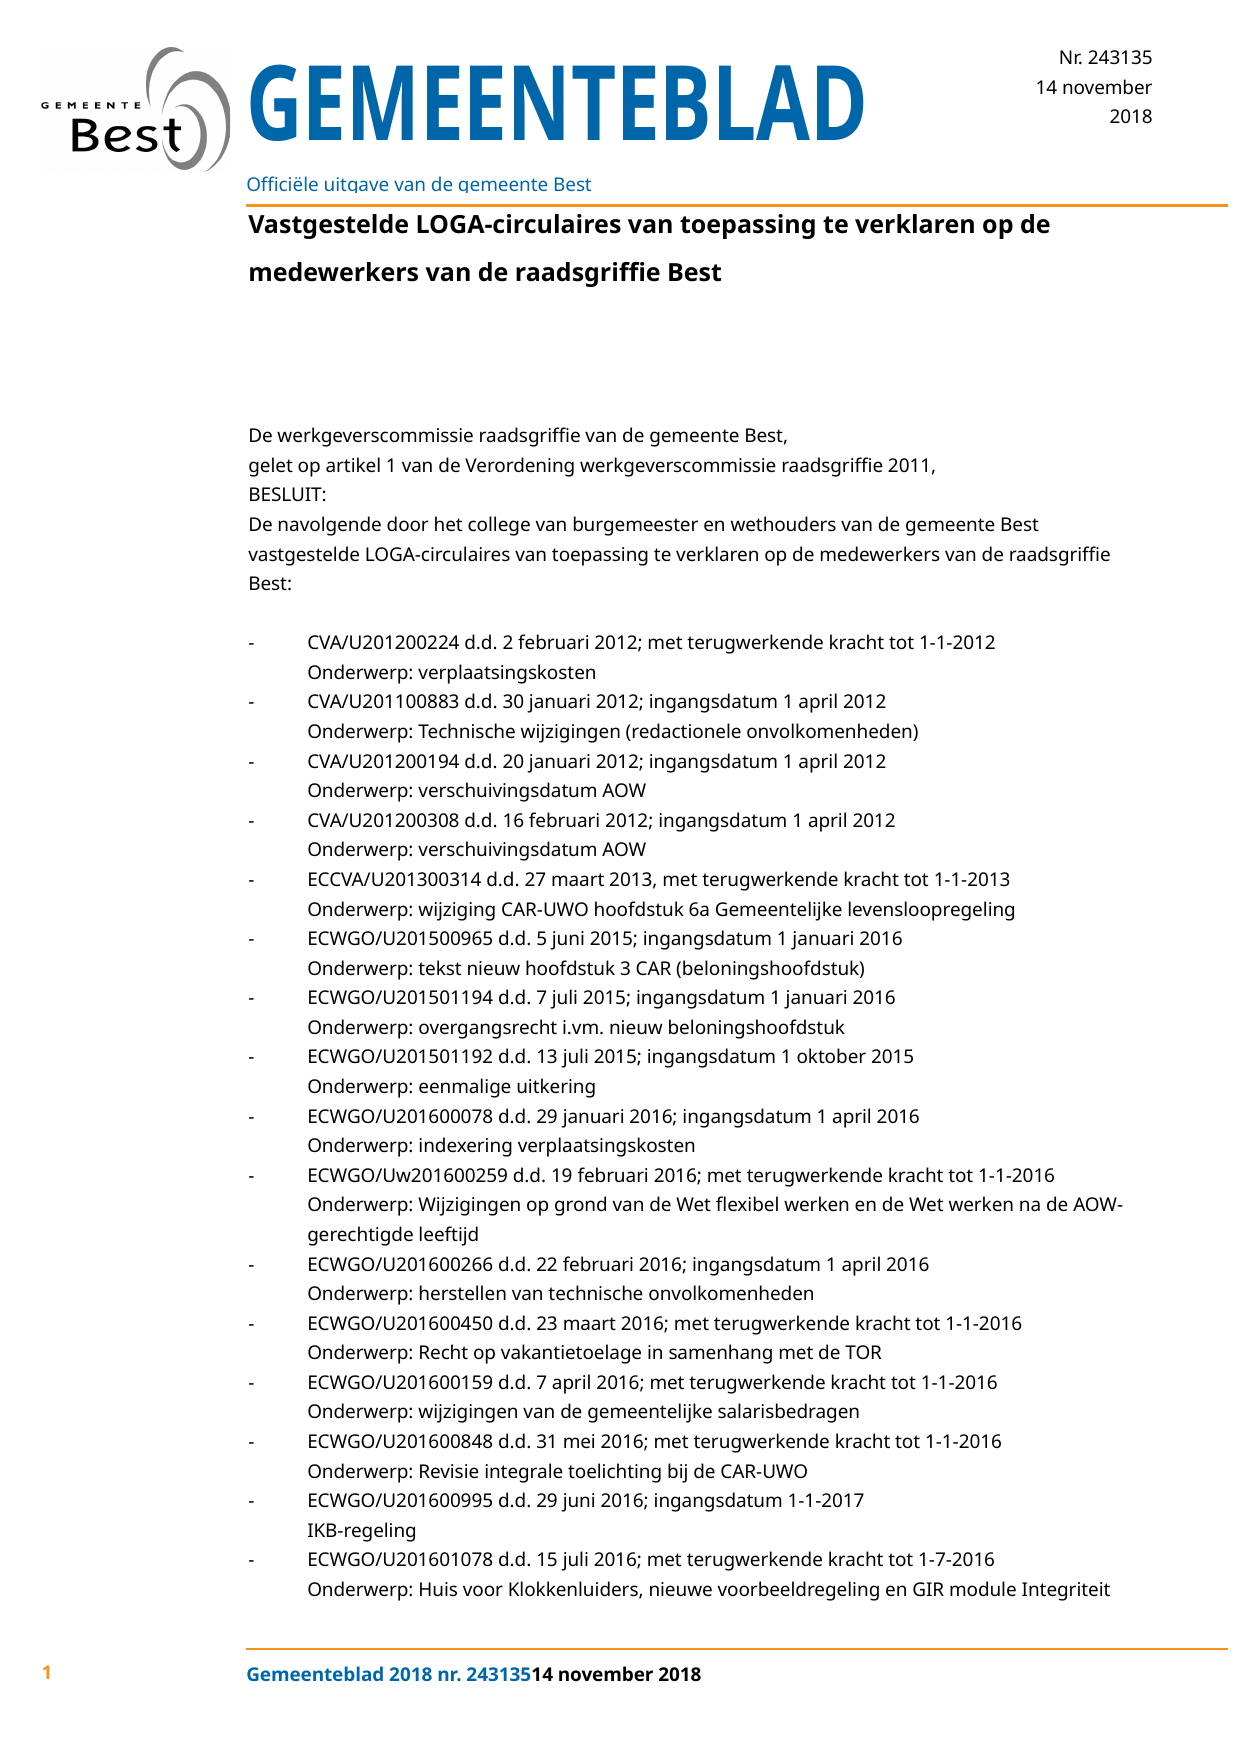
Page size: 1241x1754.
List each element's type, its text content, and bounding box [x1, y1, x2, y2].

list Onderwerp: Technische wijzigingen (redactionele onvolkomenheden) [248, 718, 1152, 744]
list CVA/U201200308 d.d. 16 februari 2012; ingangsdatum 1 april 2012 [248, 807, 1152, 833]
list CVA/U201200194 d.d. 20 januari 2012; ingangsdatum 1 april 2012 [248, 748, 1152, 774]
text gelet op artikel 1 van de Verordening werkgeverscommissie raadsgriffie 2011, [248, 452, 1152, 478]
picture [41, 47, 231, 172]
text Vastgestelde LOGA-circulaires van toepassing te verklaren op de medewerkers van de raadsgriffie Best [248, 207, 1152, 288]
list Onderwerp: indexering verplaatsingskosten [248, 1132, 1152, 1158]
list Onderwerp: wijzigingen van de gemeentelijke salarisbedragen [248, 1399, 1152, 1424]
text De werkgeverscommissie raadsgriffie van de gemeente Best, [248, 422, 1152, 448]
list Onderwerp: verplaatsingskosten [248, 659, 1152, 685]
list ECWGO/U201501194 d.d. 7 juli 2015; ingangsdatum 1 januari 2016 [248, 984, 1152, 1010]
list ECCVA/U201300314 d.d. 27 maart 2013, met terugwerkende kracht tot 1-1-2013 [248, 866, 1152, 892]
list Onderwerp: eenmalige uitkering [248, 1073, 1152, 1099]
list Onderwerp: wijziging CAR-UWO hoofdstuk 6a Gemeentelijke levensloopregeling [248, 896, 1152, 922]
list Onderwerp: herstellen van technische onvolkomenheden [248, 1280, 1152, 1306]
list ECWGO/U201600266 d.d. 22 februari 2016; ingangsdatum 1 april 2016 [248, 1251, 1152, 1277]
list ECWGO/U201600995 d.d. 29 juni 2016; ingangsdatum 1-1-2017 [248, 1487, 1152, 1513]
list Onderwerp: Recht op vakantietoelage in samenhang met de TOR [248, 1339, 1152, 1365]
list Onderwerp: verschuivingsdatum AOW [248, 837, 1152, 862]
list Onderwerp: Huis voor Klokkenluiders, nieuwe voorbeeldregeling en GIR module Integriteit [248, 1576, 1152, 1602]
list ECWGO/U201500965 d.d. 5 juni 2015; ingangsdatum 1 januari 2016 [248, 925, 1152, 951]
list ECWGO/U201600159 d.d. 7 april 2016; met terugwerkende kracht tot 1-1-2016 [248, 1369, 1152, 1395]
list ECWGO/U201600078 d.d. 29 januari 2016; ingangsdatum 1 april 2016 [248, 1103, 1152, 1129]
list ECWGO/U201501192 d.d. 13 juli 2015; ingangsdatum 1 oktober 2015 [248, 1044, 1152, 1069]
list Onderwerp: Wijzigingen op grond van de Wet flexibel werken en de Wet werken na de AOW-gerechtigde leeftijd [248, 1192, 1152, 1247]
list Onderwerp: overgangsrecht i.vm. nieuw beloningshoofdstuk [248, 1014, 1152, 1040]
list Onderwerp: verschuivingsdatum AOW [248, 777, 1152, 803]
list ECWGO/Uw201600259 d.d. 19 februari 2016; met terugwerkende kracht tot 1-1-2016 [248, 1162, 1152, 1188]
list IKB-regeling [248, 1517, 1152, 1543]
list Onderwerp: Revisie integrale toelichting bij de CAR-UWO [248, 1458, 1152, 1484]
list CVA/U201200224 d.d. 2 februari 2012; met terugwerkende kracht tot 1-1-2012 [248, 629, 1152, 655]
list ECWGO/U201600450 d.d. 23 maart 2016; met terugwerkende kracht tot 1-1-2016 [248, 1310, 1152, 1336]
list ECWGO/U201601078 d.d. 15 juli 2016; met terugwerkende kracht tot 1-7-2016 [248, 1547, 1152, 1572]
list ECWGO/U201600848 d.d. 31 mei 2016; met terugwerkende kracht tot 1-1-2016 [248, 1428, 1152, 1454]
text De navolgende door het college van burgemeester en wethouders van de gemeente Best vastgestelde LOGA-circulaires van toepassing te verklaren op de medewerkers van de raadsgriffie Best: [248, 511, 1152, 596]
list Onderwerp: tekst nieuw hoofdstuk 3 CAR (beloningshoofdstuk) [248, 955, 1152, 981]
text BESLUIT: [248, 482, 1152, 507]
list CVA/U201100883 d.d. 30 januari 2012; ingangsdatum 1 april 2012 [248, 689, 1152, 714]
